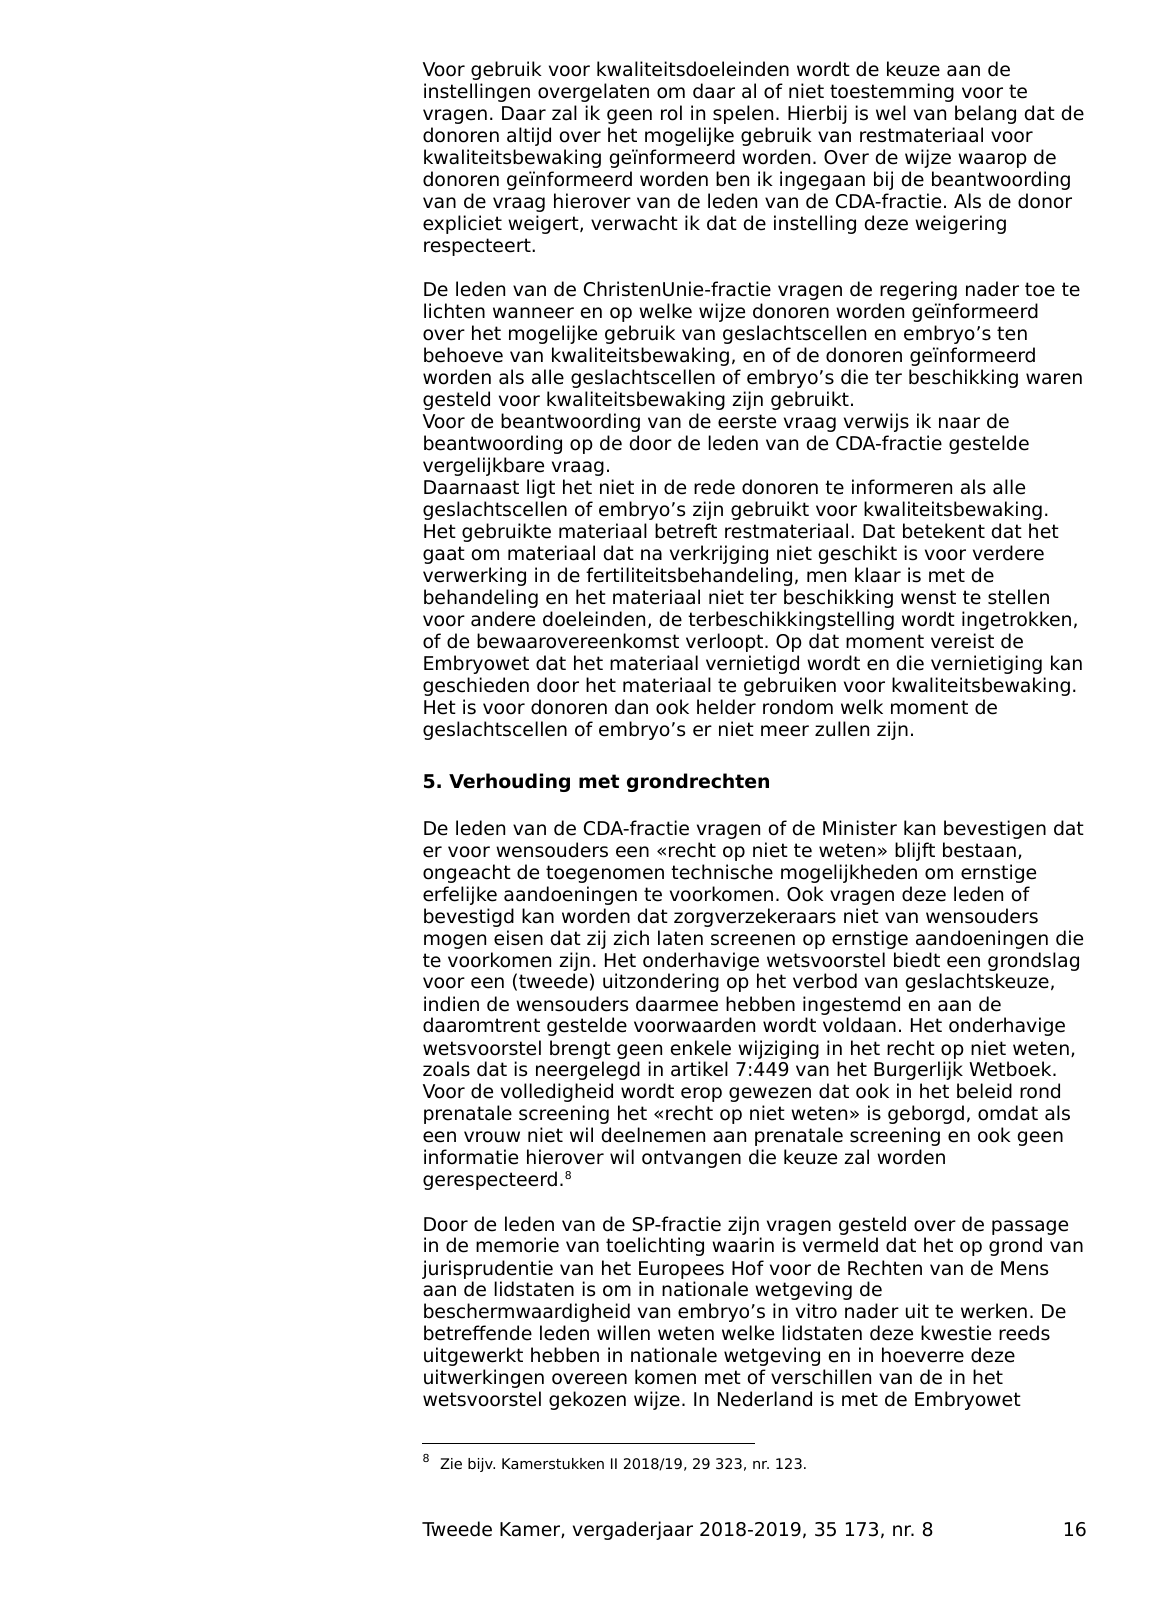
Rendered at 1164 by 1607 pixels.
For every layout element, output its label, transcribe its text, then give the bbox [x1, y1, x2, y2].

text De leden van de ChristenUnie-fractie vragen de regering nader toe te lichten wanneer en op welke wijze donoren worden geïnformeerd over het mogelijke gebruik van geslachtscellen en embryo’s ten behoeve van kwaliteitsbewaking, en of de donoren geïnformeerd worden als alle geslachtscellen of embryo’s die ter beschikking waren gesteld voor kwaliteitsbewaking zijn gebruikt. [422, 279, 1087, 411]
text Zie bijv. Kamerstukken II 2018/19, 29 323, nr. 123. [422, 1452, 1087, 1474]
text Voor gebruik voor kwaliteitsdoeleinden wordt de keuze aan de instellingen overgelaten om daar al of niet toestemming voor te vragen. Daar zal ik geen rol in spelen. Hierbij is wel van belang dat de donoren altijd over het mogelijke gebruik van restmateriaal voor kwaliteitsbewaking geïnformeerd worden. Over de wijze waarop de donoren geïnformeerd worden ben ik ingegaan bij de beantwoording van de vraag hierover van de leden van de CDA-fractie. Als de donor expliciet weigert, verwacht ik dat de instelling deze weigering respecteert. [422, 59, 1087, 257]
subtitle 5. Verhouding met grondrechten [422, 771, 1087, 793]
text Daarnaast ligt het niet in de rede donoren te informeren als alle geslachtscellen of embryo’s zijn gebruikt voor kwaliteitsbewaking. Het gebruikte materiaal betreft restmateriaal. Dat betekent dat het gaat om materiaal dat na verkrijging niet geschikt is voor verdere verwerking in de fertiliteitsbehandeling, men klaar is met de behandeling en het materiaal niet ter beschikking wenst te stellen voor andere doeleinden, de terbeschikkingstelling wordt ingetrokken, of de bewaarovereenkomst verloopt. Op dat moment vereist de Embryowet dat het materiaal vernietigd wordt en die vernietiging kan geschieden door het materiaal te gebruiken voor kwaliteitsbewaking. Het is voor donoren dan ook helder rondom welk moment de geslachtscellen of embryo’s er niet meer zullen zijn. [422, 477, 1087, 741]
text Door de leden van de SP-fractie zijn vragen gesteld over de passage in de memorie van toelichting waarin is vermeld dat het op grond van jurisprudentie van het Europees Hof voor de Rechten van de Mens aan de lidstaten is om in nationale wetgeving de beschermwaardigheid van embryo’s in vitro nader uit te werken. De betreffende leden willen weten welke lidstaten deze kwestie reeds uitgewerkt hebben in nationale wetgeving en in hoeverre deze uitwerkingen overeen komen met of verschillen van de in het wetsvoorstel gekozen wijze. In Nederland is met de Embryowet [422, 1213, 1087, 1411]
text Voor de beantwoording van de eerste vraag verwijs ik naar de beantwoording op de door de leden van de CDA-fractie gestelde vergelijkbare vraag. [422, 411, 1087, 477]
text De leden van de CDA-fractie vragen of de Minister kan bevestigen dat er voor wensouders een «recht op niet te weten» blijft bestaan, ongeacht de toegenomen technische mogelijkheden om ernstige erfelijke aandoeningen te voorkomen. Ook vragen deze leden of bevestigd kan worden dat zorgverzekeraars niet van wensouders mogen eisen dat zij zich laten screenen op ernstige aandoeningen die te voorkomen zijn. Het onderhavige wetsvoorstel biedt een grondslag voor een (tweede) uitzondering op het verbod van geslachtskeuze, indien de wensouders daarmee hebben ingestemd en aan de daaromtrent gestelde voorwaarden wordt voldaan. Het onderhavige wetsvoorstel brengt geen enkele wijziging in het recht op niet weten, zoals dat is neergelegd in artikel 7:449 van het Burgerlijk Wetboek. Voor de volledigheid wordt erop gewezen dat ook in het beleid rond prenatale screening het «recht op niet weten» is geborgd, omdat als een vrouw niet wil deelnemen aan prenatale screening en ook geen informatie hierover wil ontvangen die keuze zal worden gerespecteerd. [422, 818, 1087, 1191]
